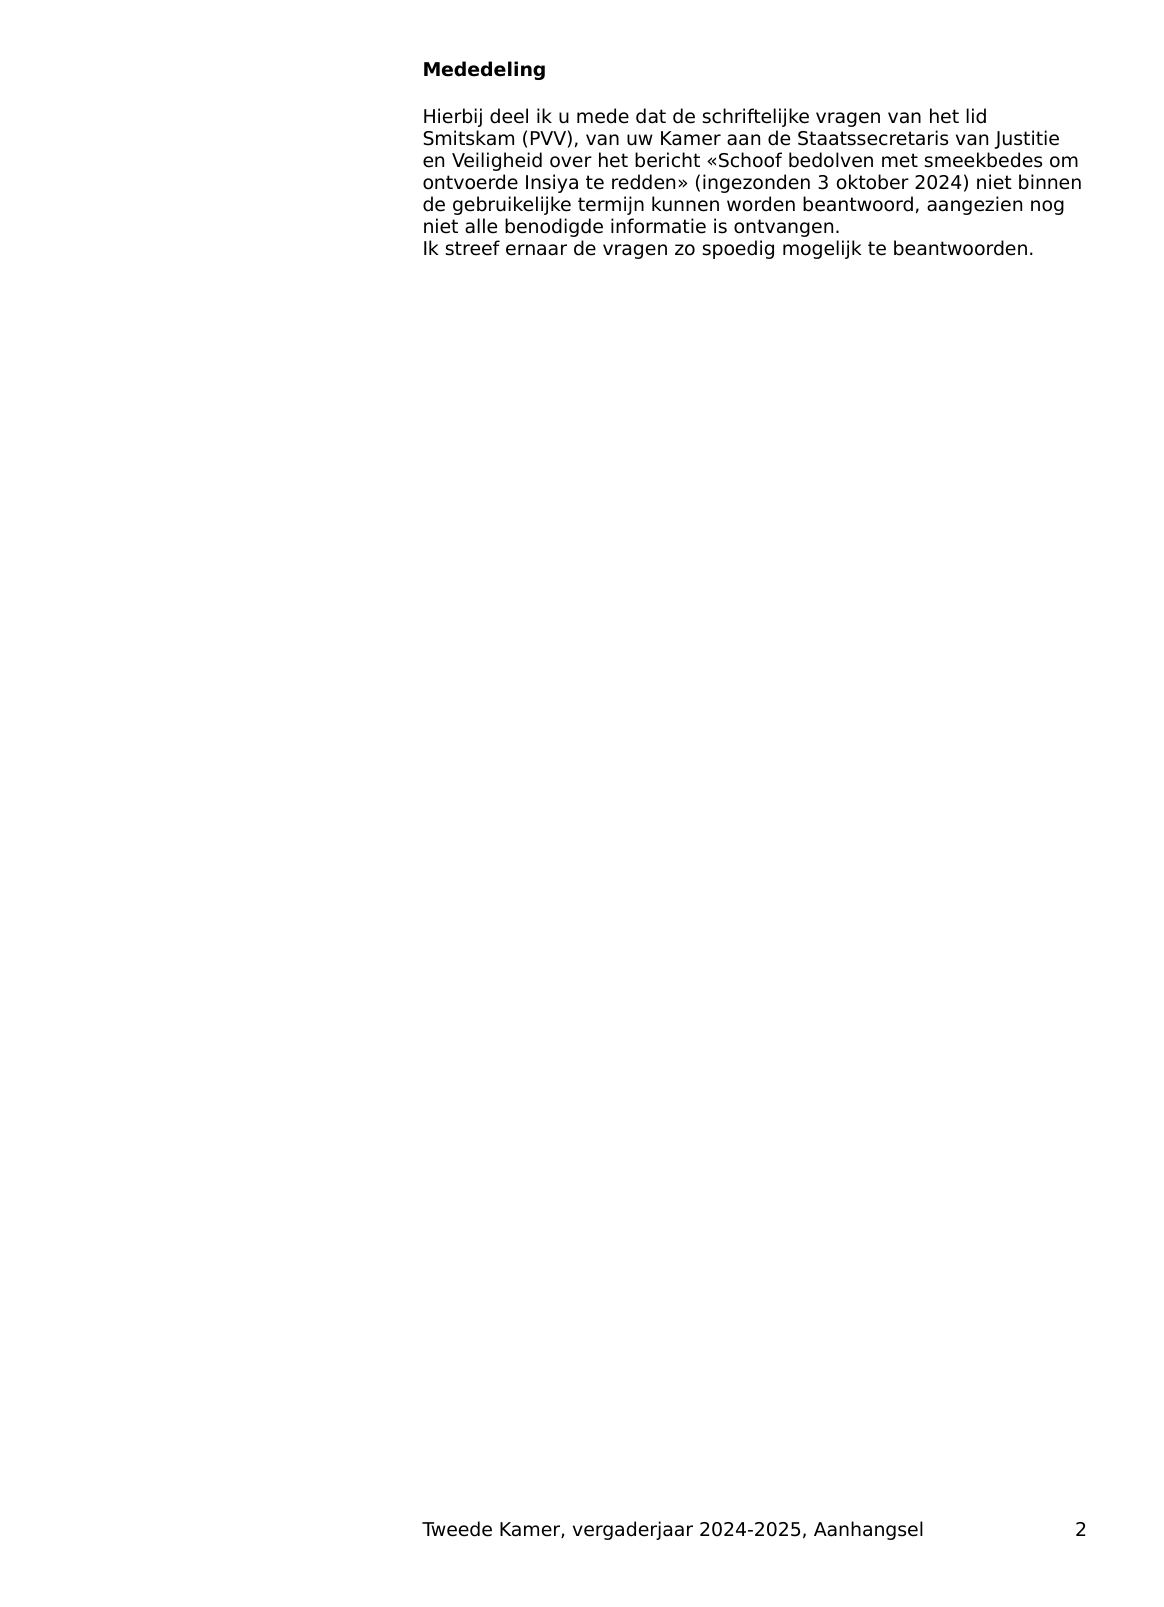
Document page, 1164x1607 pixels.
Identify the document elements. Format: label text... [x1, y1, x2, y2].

text Hierbij deel ik u mede dat de schriftelijke vragen van het lid Smitskam (PVV), van uw Kamer aan de Staatssecretaris van Justitie en Veiligheid over het bericht «Schoof bedolven met smeekbedes om ontvoerde Insiya te redden» (ingezonden 3 oktober 2024) niet binnen de gebruikelijke termijn kunnen worden beantwoord, aangezien nog niet alle benodigde informatie is ontvangen. [422, 106, 1087, 238]
subtitle Mededeling [422, 59, 1087, 81]
text Ik streef ernaar de vragen zo spoedig mogelijk te beantwoorden. [422, 238, 1087, 260]
